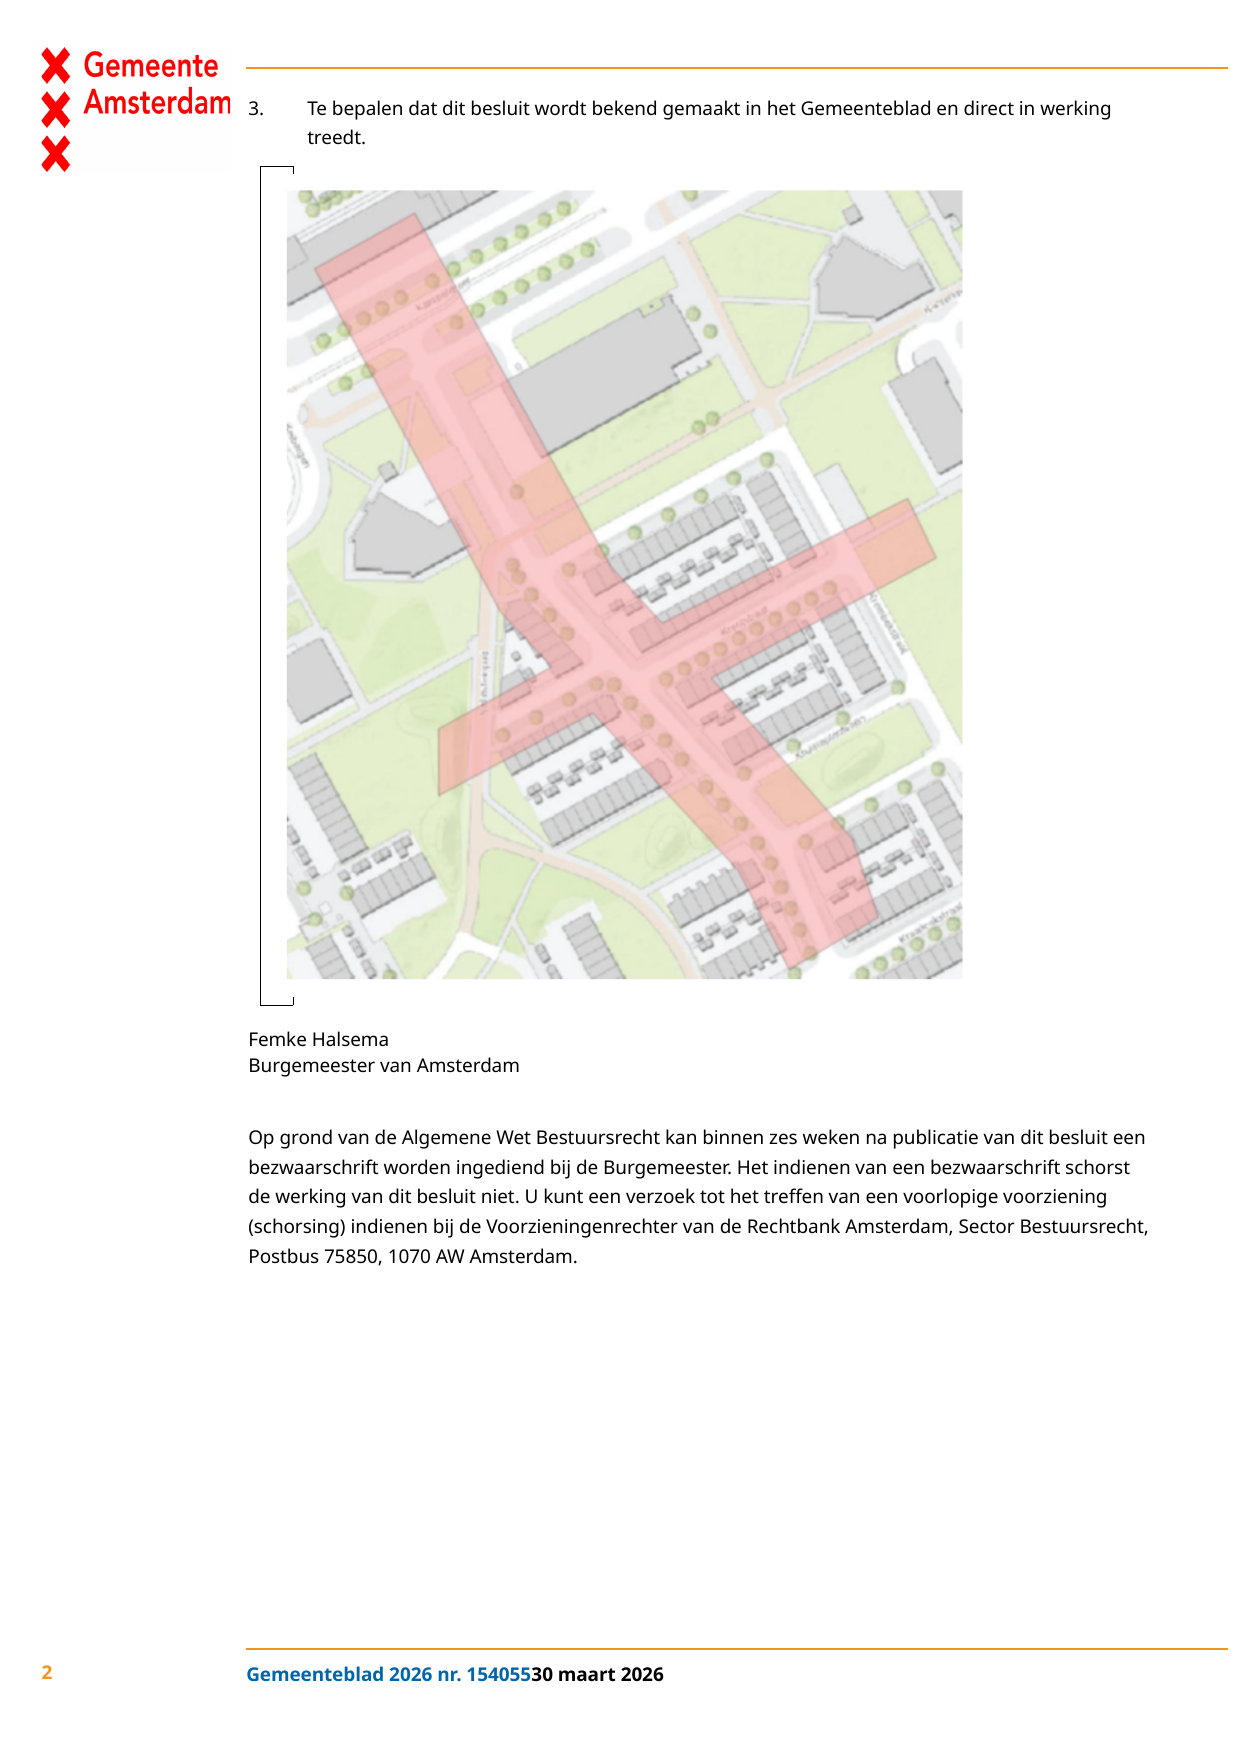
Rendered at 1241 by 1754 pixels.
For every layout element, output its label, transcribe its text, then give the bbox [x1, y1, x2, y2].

picture [41, 47, 231, 172]
text Op grond van de Algemene Wet Bestuursrecht kan binnen zes weken na publicatie van dit besluit een bezwaarschrift worden ingediend bij de Burgemeester. Het indienen van een bezwaarschrift schorst de werking van dit besluit niet. U kunt een verzoek tot het treffen van een voorlopige voorziening (schorsing) indienen bij de Voorzieningenrechter van de Rechtbank Amsterdam, Sector Bestuursrecht, Postbus 75850, 1070 AW Amsterdam. [248, 1124, 1152, 1269]
picture [268, 174, 978, 997]
list Te bepalen dat dit besluit wordt bekend gemaakt in het Gemeenteblad en direct in werking treedt. [248, 95, 1152, 150]
text Burgemeester van Amsterdam [248, 1052, 1152, 1078]
text Femke Halsema [248, 1027, 1152, 1052]
